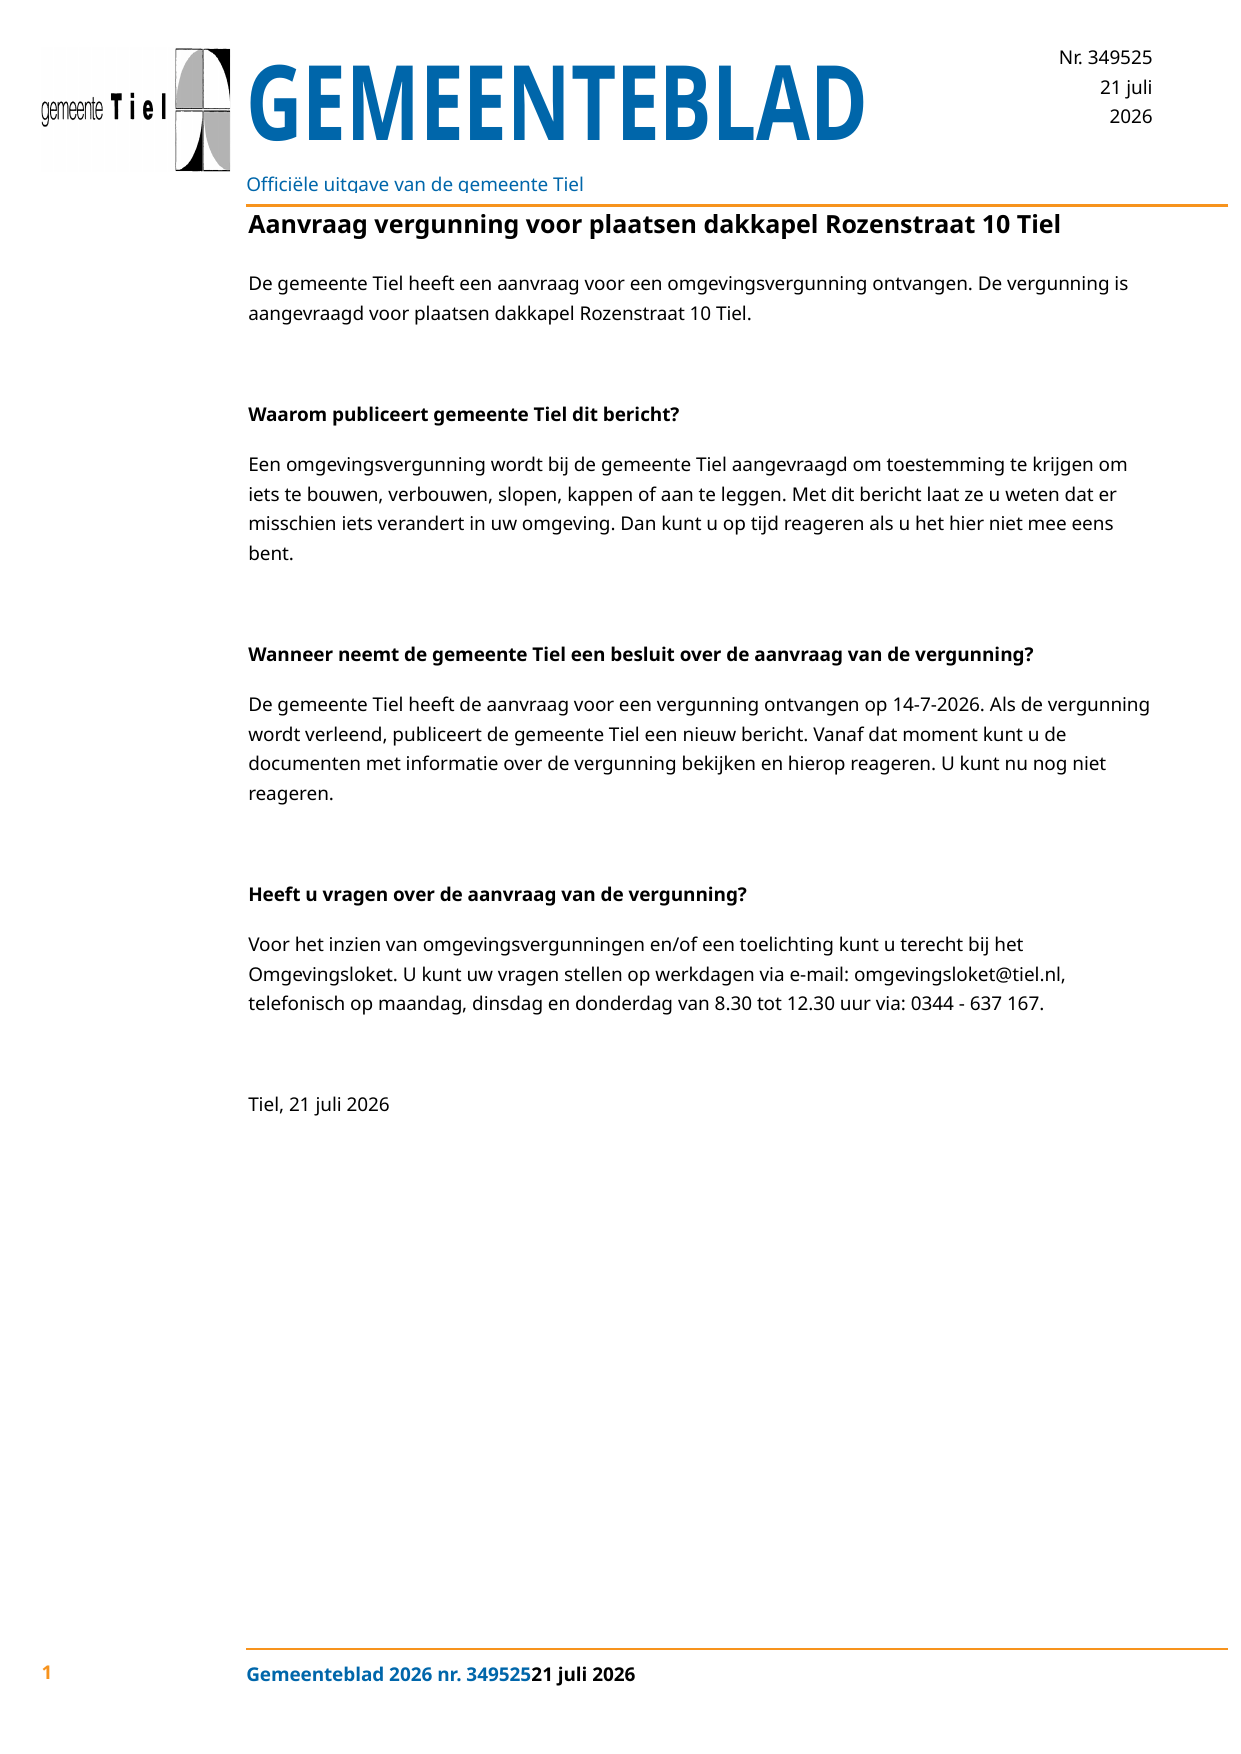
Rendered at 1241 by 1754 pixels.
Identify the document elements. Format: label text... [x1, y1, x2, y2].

text Heeft u vragen over de aanvraag van de vergunning? [248, 881, 1152, 906]
text Voor het inzien van omgevingsvergunningen en/of een toelichting kunt u terecht bij het Omgevingsloket. U kunt uw vragen stellen op werkdagen via e-mail: omgevingsloket@tiel.nl, telefonisch op maandag, dinsdag en donderdag van 8.30 tot 12.30 uur via: 0344 - 637 167. [248, 931, 1152, 1016]
text Een omgevingsvergunning wordt bij de gemeente Tiel aangevraagd om toestemming te krijgen om iets te bouwen, verbouwen, slopen, kappen of aan te leggen. Met dit bericht laat ze u weten dat er misschien iets verandert in uw omgeving. Dan kunt u op tijd reageren als u het hier niet mee eens bent. [248, 451, 1152, 566]
text Tiel, 21 juli 2026 [248, 1091, 1152, 1117]
text De gemeente Tiel heeft de aanvraag voor een vergunning ontvangen op 14-7-2026. Als de vergunning wordt verleend, publiceert de gemeente Tiel een nieuw bericht. Vanaf dat moment kunt u de documenten met informatie over de vergunning bekijken en hierop reageren. U kunt nu nog niet reageren. [248, 691, 1152, 806]
text Wanneer neemt de gemeente Tiel een besluit over de aanvraag van de vergunning? [248, 641, 1152, 666]
text Aanvraag vergunning voor plaatsen dakkapel Rozenstraat 10 Tiel [248, 207, 1152, 241]
text De gemeente Tiel heeft een aanvraag voor een omgevingsvergunning ontvangen. De vergunning is aangevraagd voor plaatsen dakkapel Rozenstraat 10 Tiel. [248, 270, 1152, 326]
picture [41, 47, 231, 172]
text Waarom publiceert gemeente Tiel dit bericht? [248, 401, 1152, 426]
